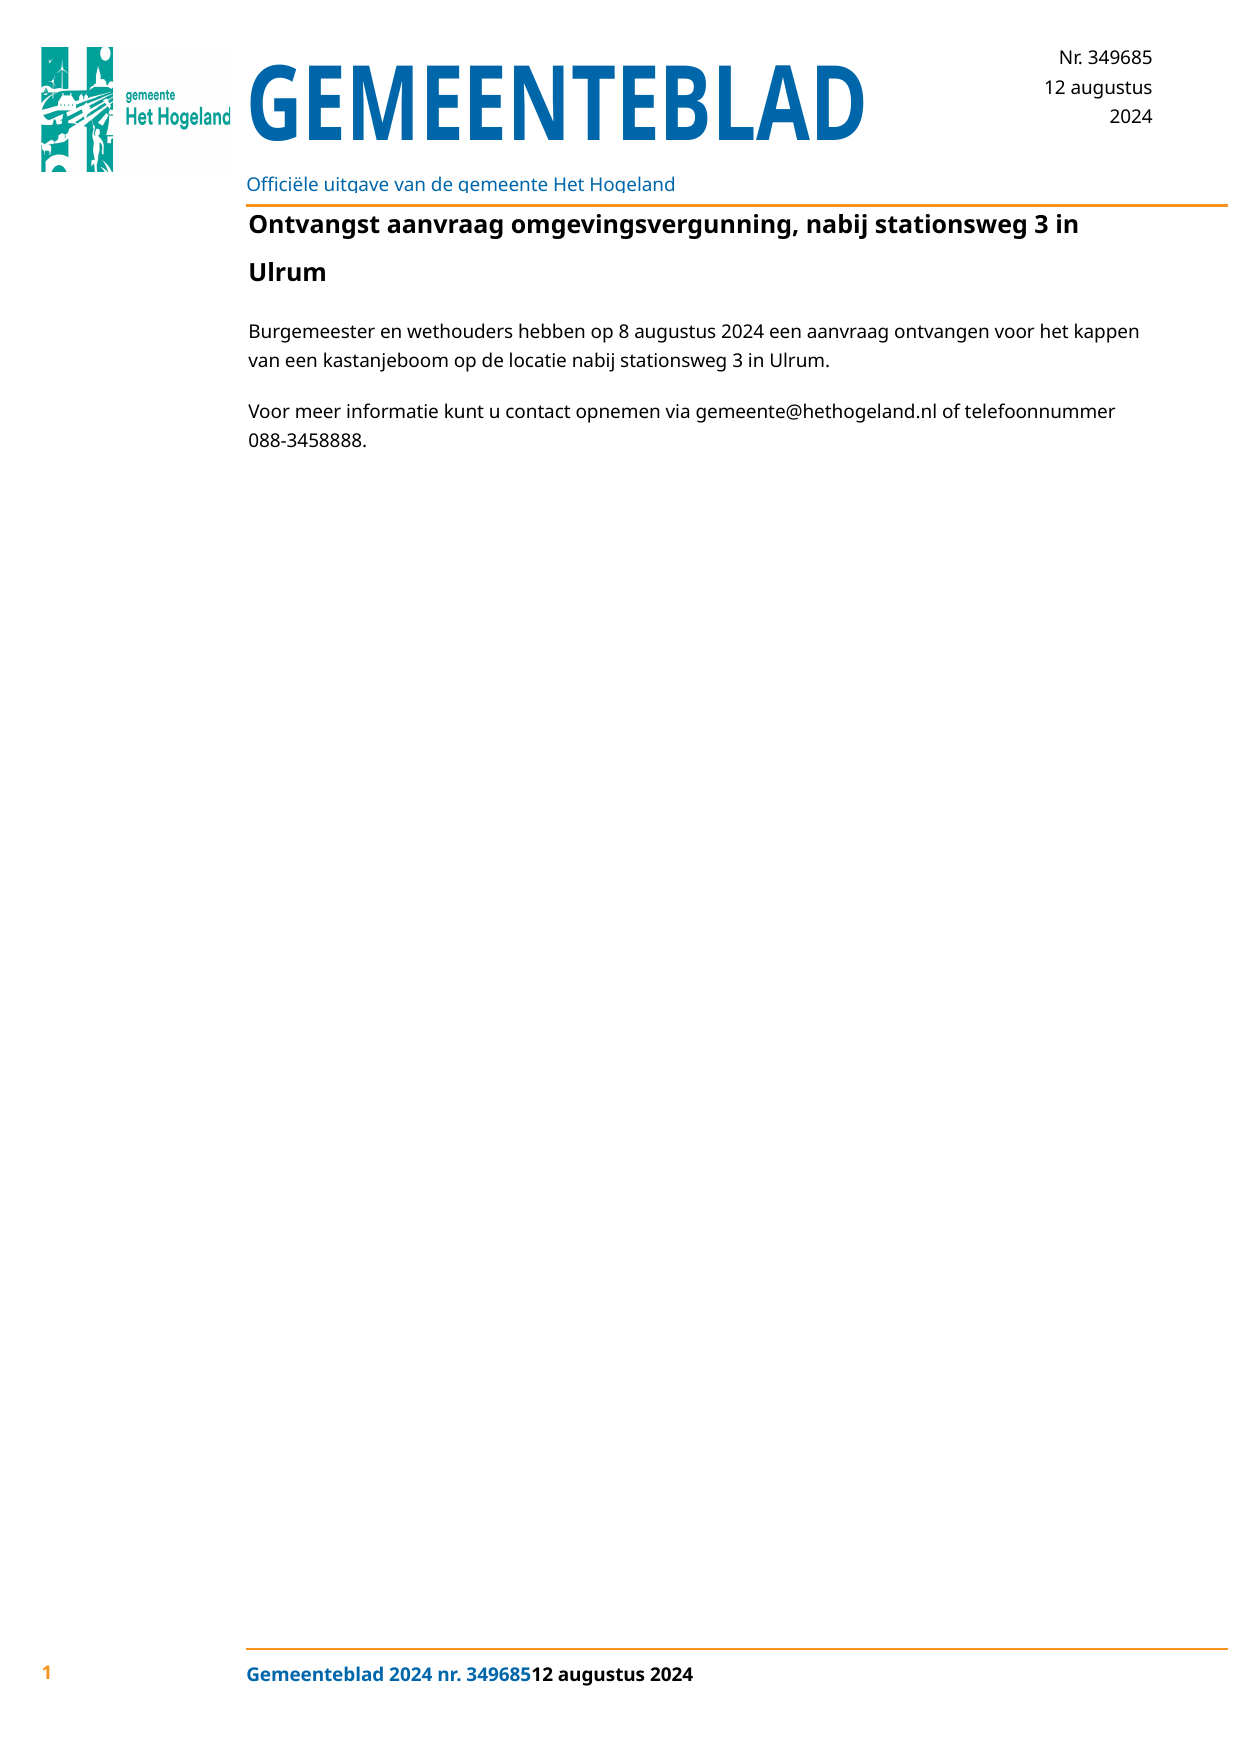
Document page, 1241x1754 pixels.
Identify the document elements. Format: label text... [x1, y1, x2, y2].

picture [41, 47, 231, 172]
text Burgemeester en wethouders hebben op 8 augustus 2024 een aanvraag ontvangen voor het kappen van een kastanjeboom op de locatie nabij stationsweg 3 in Ulrum. [248, 318, 1152, 373]
text Ontvangst aanvraag omgevingsvergunning, nabij stationsweg 3 in Ulrum [248, 207, 1152, 288]
text Voor meer informatie kunt u contact opnemen via gemeente@hethogeland.nl of telefoonnummer 088-3458888. [248, 398, 1152, 453]
